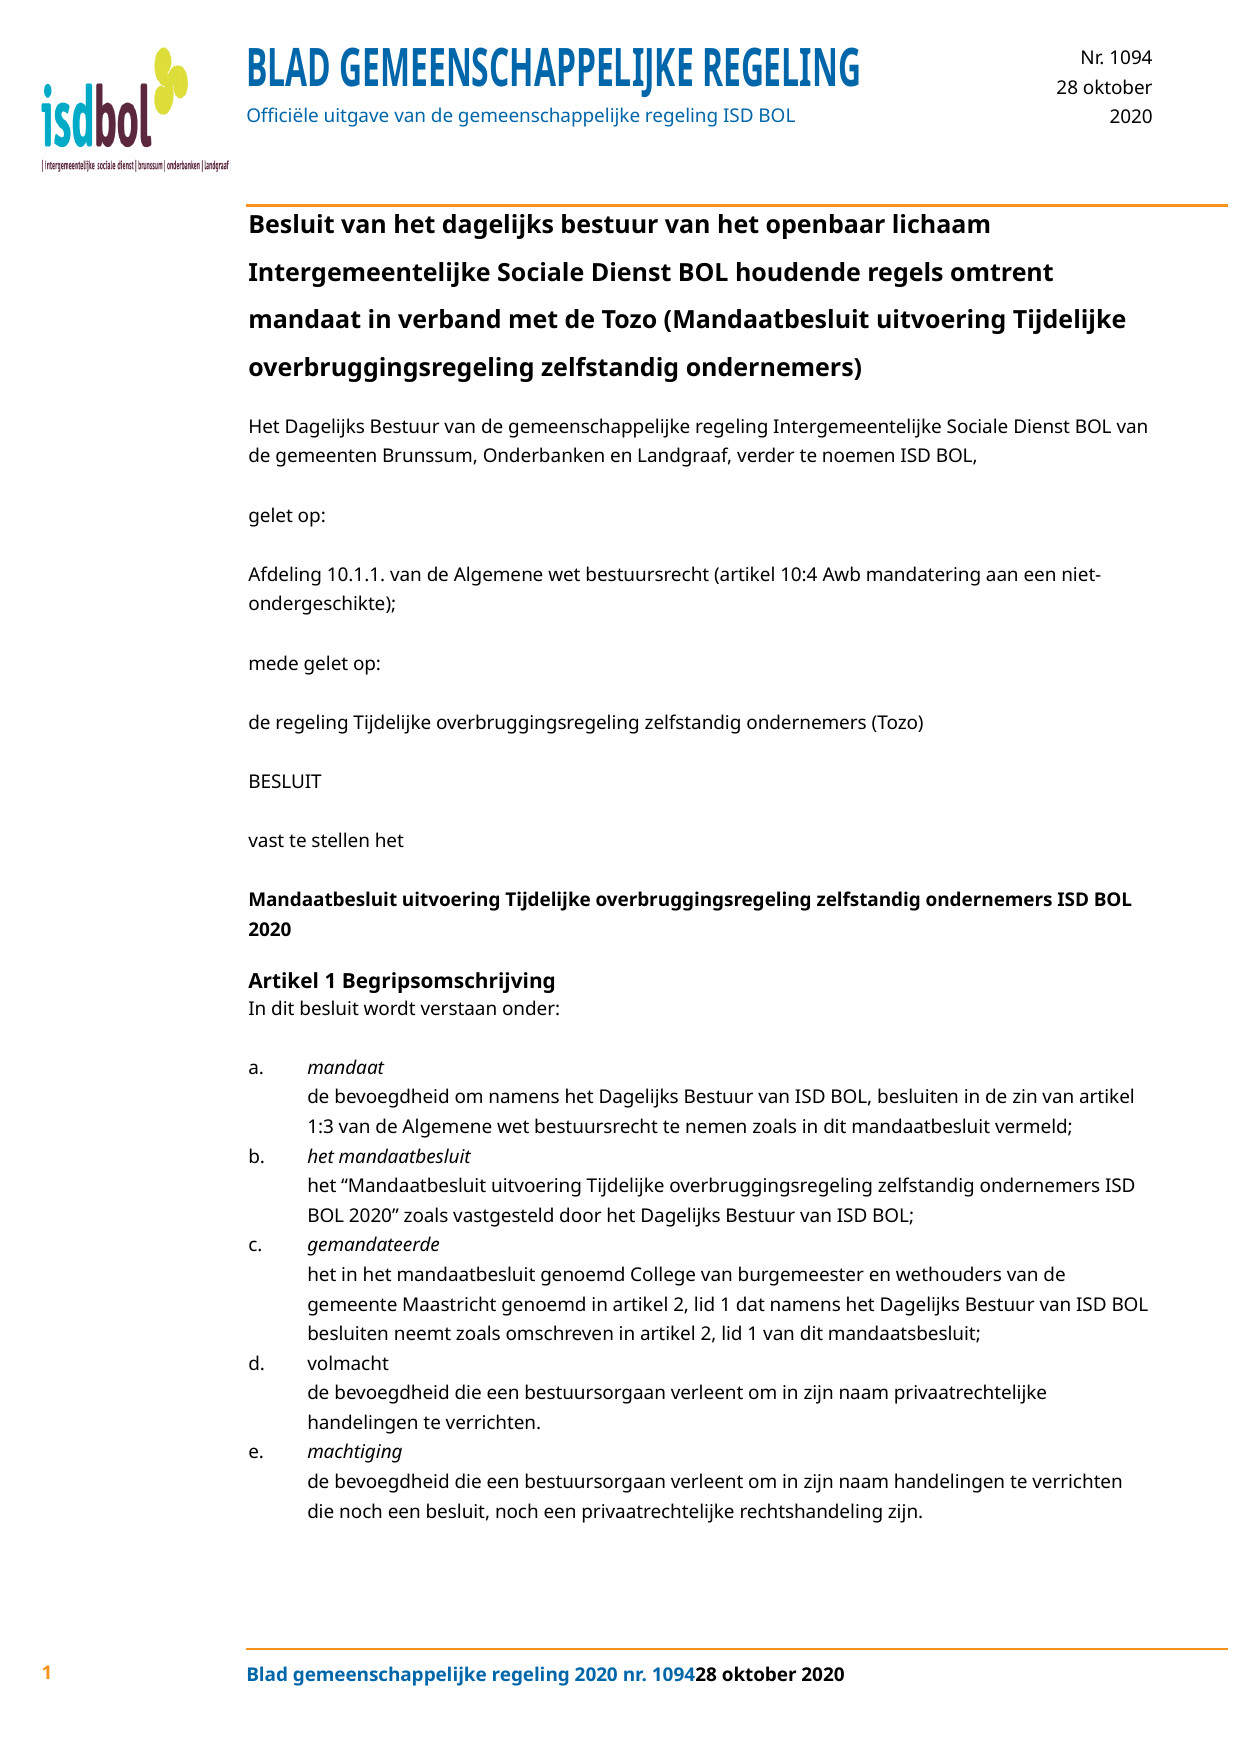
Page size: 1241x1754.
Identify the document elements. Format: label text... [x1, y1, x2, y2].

list het “Mandaatbesluit uitvoering Tijdelijke overbruggingsregeling zelfstandig ondernemers ISD BOL 2020” zoals vastgesteld door het Dagelijks Bestuur van ISD BOL; [248, 1172, 1152, 1228]
list de bevoegdheid die een bestuursorgaan verleent om in zijn naam privaatrechtelijke handelingen te verrichten. [248, 1379, 1152, 1435]
text Artikel 1 Begripsomschrijving [248, 966, 1152, 995]
text gelet op: [248, 502, 1152, 528]
list het mandaatbesluit [248, 1143, 1152, 1168]
text de regeling Tijdelijke overbruggingsregeling zelfstandig ondernemers (Tozo) [248, 709, 1152, 735]
text Het Dagelijks Bestuur van de gemeenschappelijke regeling Intergemeentelijke Sociale Dienst BOL van de gemeenten Brunssum, Onderbanken en Landgraaf, verder te noemen ISD BOL, [248, 413, 1152, 468]
text BESLUIT [248, 768, 1152, 794]
text vast te stellen het [248, 827, 1152, 853]
list gemandateerde [248, 1232, 1152, 1257]
text Besluit van het dagelijks bestuur van het openbaar lichaam Intergemeentelijke Sociale Dienst BOL houdende regels omtrent mandaat in verband met de Tozo (Mandaatbesluit uitvoering Tijdelijke overbruggingsregeling zelfstandig ondernemers) [248, 207, 1152, 384]
text In dit besluit wordt verstaan onder: [248, 995, 1152, 1021]
list machtiging [248, 1439, 1152, 1464]
picture [41, 47, 231, 172]
list de bevoegdheid die een bestuursorgaan verleent om in zijn naam handelingen te verrichten die noch een besluit, noch een privaatrechtelijke rechtshandeling zijn. [248, 1468, 1152, 1523]
text mede gelet op: [248, 650, 1152, 676]
list volmacht [248, 1350, 1152, 1376]
text Afdeling 10.1.1. van de Algemene wet bestuursrecht (artikel 10:4 Awb mandatering aan een niet-ondergeschikte); [248, 561, 1152, 616]
list mandaat [248, 1054, 1152, 1080]
text Mandaatbesluit uitvoering Tijdelijke overbruggingsregeling zelfstandig ondernemers ISD BOL 2020 [248, 886, 1152, 942]
list de bevoegdheid om namens het Dagelijks Bestuur van ISD BOL, besluiten in de zin van artikel 1:3 van de Algemene wet bestuursrecht te nemen zoals in dit mandaatbesluit vermeld; [248, 1084, 1152, 1139]
list het in het mandaatbesluit genoemd College van burgemeester en wethouders van de gemeente Maastricht genoemd in artikel 2, lid 1 dat namens het Dagelijks Bestuur van ISD BOL besluiten neemt zoals omschreven in artikel 2, lid 1 van dit mandaatsbesluit; [248, 1261, 1152, 1346]
